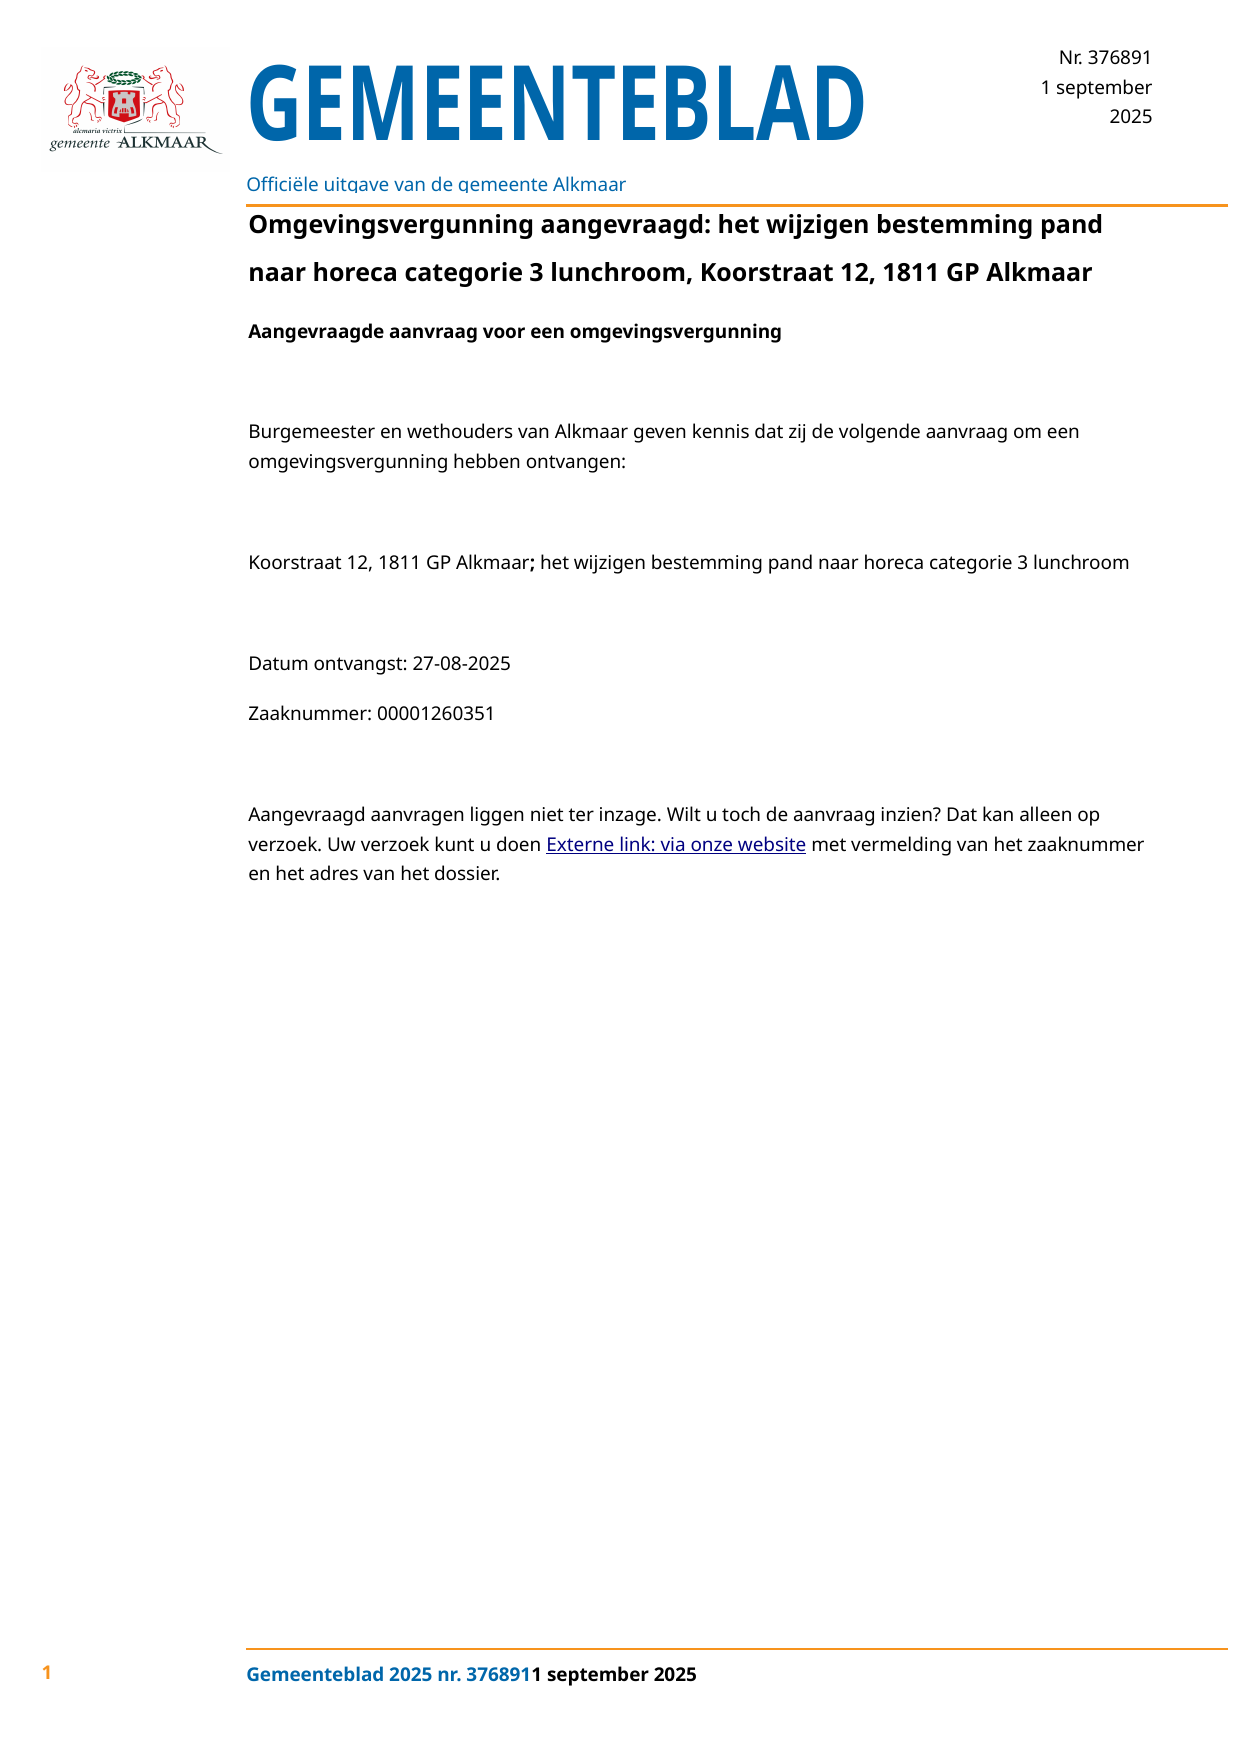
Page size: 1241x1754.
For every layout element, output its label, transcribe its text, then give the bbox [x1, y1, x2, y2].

text Datum ontvangst: 27-08-2025 [248, 650, 1152, 676]
picture [41, 47, 231, 172]
text Aangevraagde aanvraag voor een omgevingsvergunning [248, 318, 1152, 344]
text Koorstraat 12, 1811 GP Alkmaar; het wijzigen bestemming pand naar horeca categorie 3 lunchroom [248, 549, 1152, 575]
text Aangevraagd aanvragen liggen niet ter inzage. Wilt u toch de aanvraag inzien? Dat kan alleen op verzoek. Uw verzoek kunt u doen Externe link: via onze website met vermelding van het zaaknummer en het adres van het dossier. [248, 801, 1152, 886]
text Zaaknummer: 00001260351 [248, 700, 1152, 726]
text Burgemeester en wethouders van Alkmaar geven kennis dat zij de volgende aanvraag om een omgevingsvergunning hebben ontvangen: [248, 419, 1152, 474]
text Omgevingsvergunning aangevraagd: het wijzigen bestemming pand naar horeca categorie 3 lunchroom, Koorstraat 12, 1811 GP Alkmaar [248, 207, 1152, 288]
